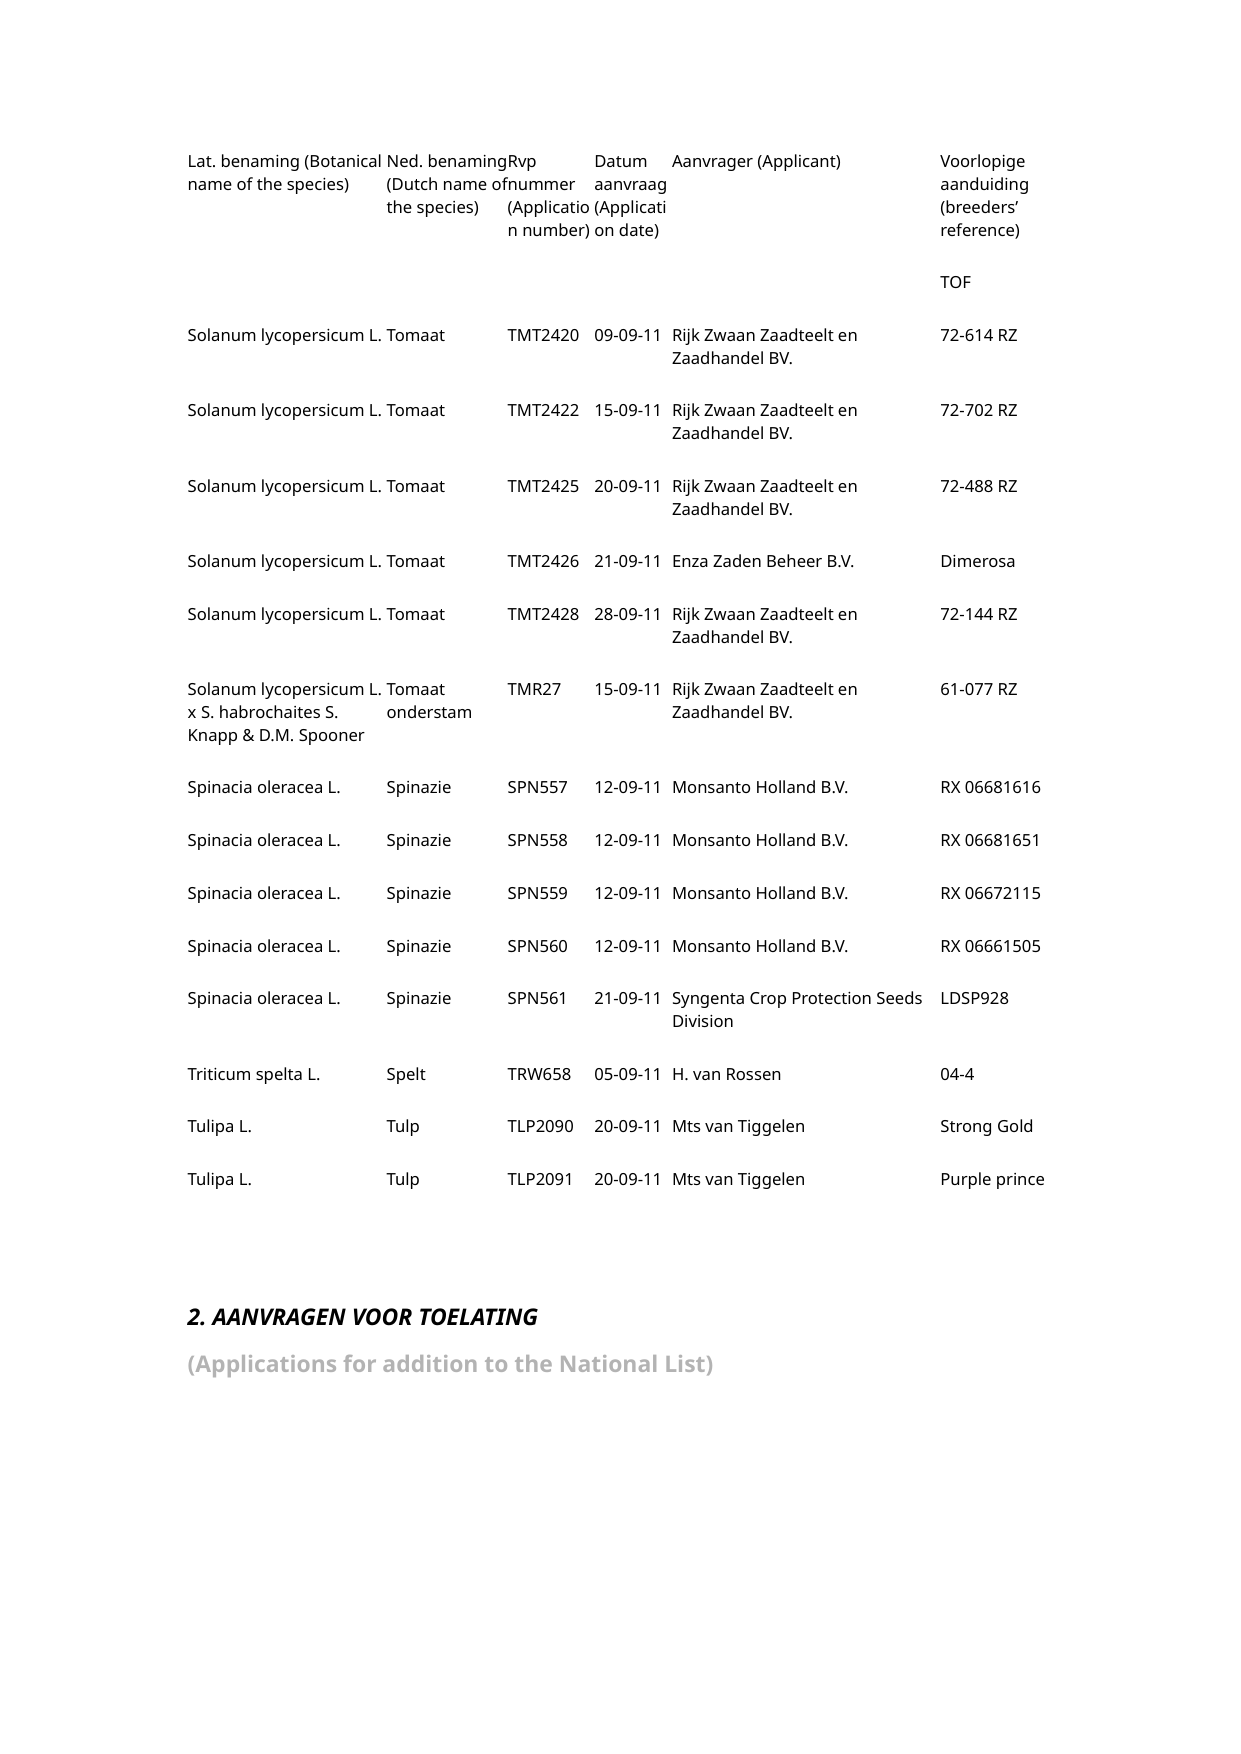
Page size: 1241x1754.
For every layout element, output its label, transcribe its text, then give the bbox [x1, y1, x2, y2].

table_cell Rijk Zwaan Zaadteelt en Zaadhandel BV. [672, 399, 940, 474]
table_cell Tomaat [386, 550, 507, 602]
table_cell Strong Gold [940, 1115, 1053, 1168]
table_cell RX 06681651 [940, 829, 1053, 881]
table_cell Spinacia oleracea L. [188, 934, 386, 987]
table_cell Solanum lycopersicum L. x S. habrochaites S. Knapp & D.M. Spooner [188, 678, 386, 776]
table_cell Tomaat [386, 603, 507, 678]
table_cell 72-144 RZ [940, 603, 1053, 678]
table_cell 72-702 RZ [940, 399, 1053, 474]
table_cell Solanum lycopersicum L. [188, 550, 386, 602]
table_cell [594, 271, 672, 323]
table_cell 72-488 RZ [940, 474, 1053, 550]
table_cell Spelt [386, 1062, 507, 1115]
table_cell Tomaat [386, 474, 507, 550]
table_cell TMT2425 [508, 474, 594, 550]
table_cell TLP2091 [508, 1168, 594, 1220]
table_cell Spinacia oleracea L. [188, 881, 386, 934]
table_cell SPN558 [508, 829, 594, 881]
table_cell 61-077 RZ [940, 678, 1053, 776]
table_cell TMT2428 [508, 603, 594, 678]
table_cell Spinazie [386, 934, 507, 987]
table_cell Solanum lycopersicum L. [188, 399, 386, 474]
table_header Aanvrager (Applicant) [672, 150, 940, 271]
table_cell TLP2090 [508, 1115, 594, 1168]
table_cell Spinacia oleracea L. [188, 987, 386, 1062]
table_cell Spinacia oleracea L. [188, 776, 386, 829]
table_cell Spinazie [386, 881, 507, 934]
table_cell [386, 271, 507, 323]
table_cell Syngenta Crop Protection Seeds Division [672, 987, 940, 1062]
table_cell Dimerosa [940, 550, 1053, 602]
table_cell RX 06681616 [940, 776, 1053, 829]
table_cell Triticum spelta L. [188, 1062, 386, 1115]
table_cell 15-09-11 [594, 678, 672, 776]
text (Applications for addition to the National List) [187, 1348, 1053, 1379]
table_cell Tulipa L. [188, 1168, 386, 1220]
table_cell 20-09-11 [594, 1168, 672, 1220]
table_cell Spinazie [386, 987, 507, 1062]
table_header Ned. benaming (Dutch name of the species) [386, 150, 507, 271]
table_cell TMT2420 [508, 324, 594, 399]
table_cell Spinazie [386, 829, 507, 881]
table_cell SPN560 [508, 934, 594, 987]
table_header Rvp nummer (Application number) [508, 150, 594, 271]
table_cell Solanum lycopersicum L. [188, 474, 386, 550]
table_header Voorlopige aanduiding (breeders’ reference) [940, 150, 1053, 271]
table_cell Tulp [386, 1168, 507, 1220]
table_cell Rijk Zwaan Zaadteelt en Zaadhandel BV. [672, 603, 940, 678]
table_cell 28-09-11 [594, 603, 672, 678]
table_cell 12-09-11 [594, 776, 672, 829]
subtitle 2. AANVRAGEN VOOR TOELATING [187, 1301, 1053, 1333]
table_cell 12-09-11 [594, 881, 672, 934]
table_cell TMT2426 [508, 550, 594, 602]
table_cell [672, 271, 940, 323]
table_cell Solanum lycopersicum L. [188, 324, 386, 399]
table_cell 04-4 [940, 1062, 1053, 1115]
table_cell Solanum lycopersicum L. [188, 603, 386, 678]
table_cell RX 06672115 [940, 881, 1053, 934]
table_cell SPN559 [508, 881, 594, 934]
table_header Lat. benaming (Botanical name of the species) [188, 150, 386, 271]
table_cell Tulipa L. [188, 1115, 386, 1168]
table_cell RX 06661505 [940, 934, 1053, 987]
table_cell Tomaat [386, 324, 507, 399]
table_cell H. van Rossen [672, 1062, 940, 1115]
table_cell Mts van Tiggelen [672, 1115, 940, 1168]
table_cell Rijk Zwaan Zaadteelt en Zaadhandel BV. [672, 678, 940, 776]
table_cell Rijk Zwaan Zaadteelt en Zaadhandel BV. [672, 324, 940, 399]
table_cell SPN557 [508, 776, 594, 829]
table_cell 72-614 RZ [940, 324, 1053, 399]
table_cell TOF [940, 271, 1053, 323]
table_cell Monsanto Holland B.V. [672, 776, 940, 829]
table_cell Monsanto Holland B.V. [672, 829, 940, 881]
table_cell Enza Zaden Beheer B.V. [672, 550, 940, 602]
table_cell 20-09-11 [594, 474, 672, 550]
table_cell TRW658 [508, 1062, 594, 1115]
table_cell TMR27 [508, 678, 594, 776]
table_cell Tomaat [386, 399, 507, 474]
table_cell Monsanto Holland B.V. [672, 934, 940, 987]
table_cell Spinacia oleracea L. [188, 829, 386, 881]
table_cell 21-09-11 [594, 987, 672, 1062]
table_cell 21-09-11 [594, 550, 672, 602]
table_cell 20-09-11 [594, 1115, 672, 1168]
table_cell 15-09-11 [594, 399, 672, 474]
table_cell Rijk Zwaan Zaadteelt en Zaadhandel BV. [672, 474, 940, 550]
table_header Datum aanvraag (Application date) [594, 150, 672, 271]
table_cell 12-09-11 [594, 934, 672, 987]
table_cell Spinazie [386, 776, 507, 829]
table_cell 05-09-11 [594, 1062, 672, 1115]
table_cell Mts van Tiggelen [672, 1168, 940, 1220]
table_cell [508, 271, 594, 323]
table_cell LDSP928 [940, 987, 1053, 1062]
table_cell Monsanto Holland B.V. [672, 881, 940, 934]
table_cell 09-09-11 [594, 324, 672, 399]
table_cell Tulp [386, 1115, 507, 1168]
table_cell 12-09-11 [594, 829, 672, 881]
table_cell Tomaat onderstam [386, 678, 507, 776]
table_cell [188, 271, 386, 323]
table_cell SPN561 [508, 987, 594, 1062]
table_cell Purple prince [940, 1168, 1053, 1220]
table_cell TMT2422 [508, 399, 594, 474]
